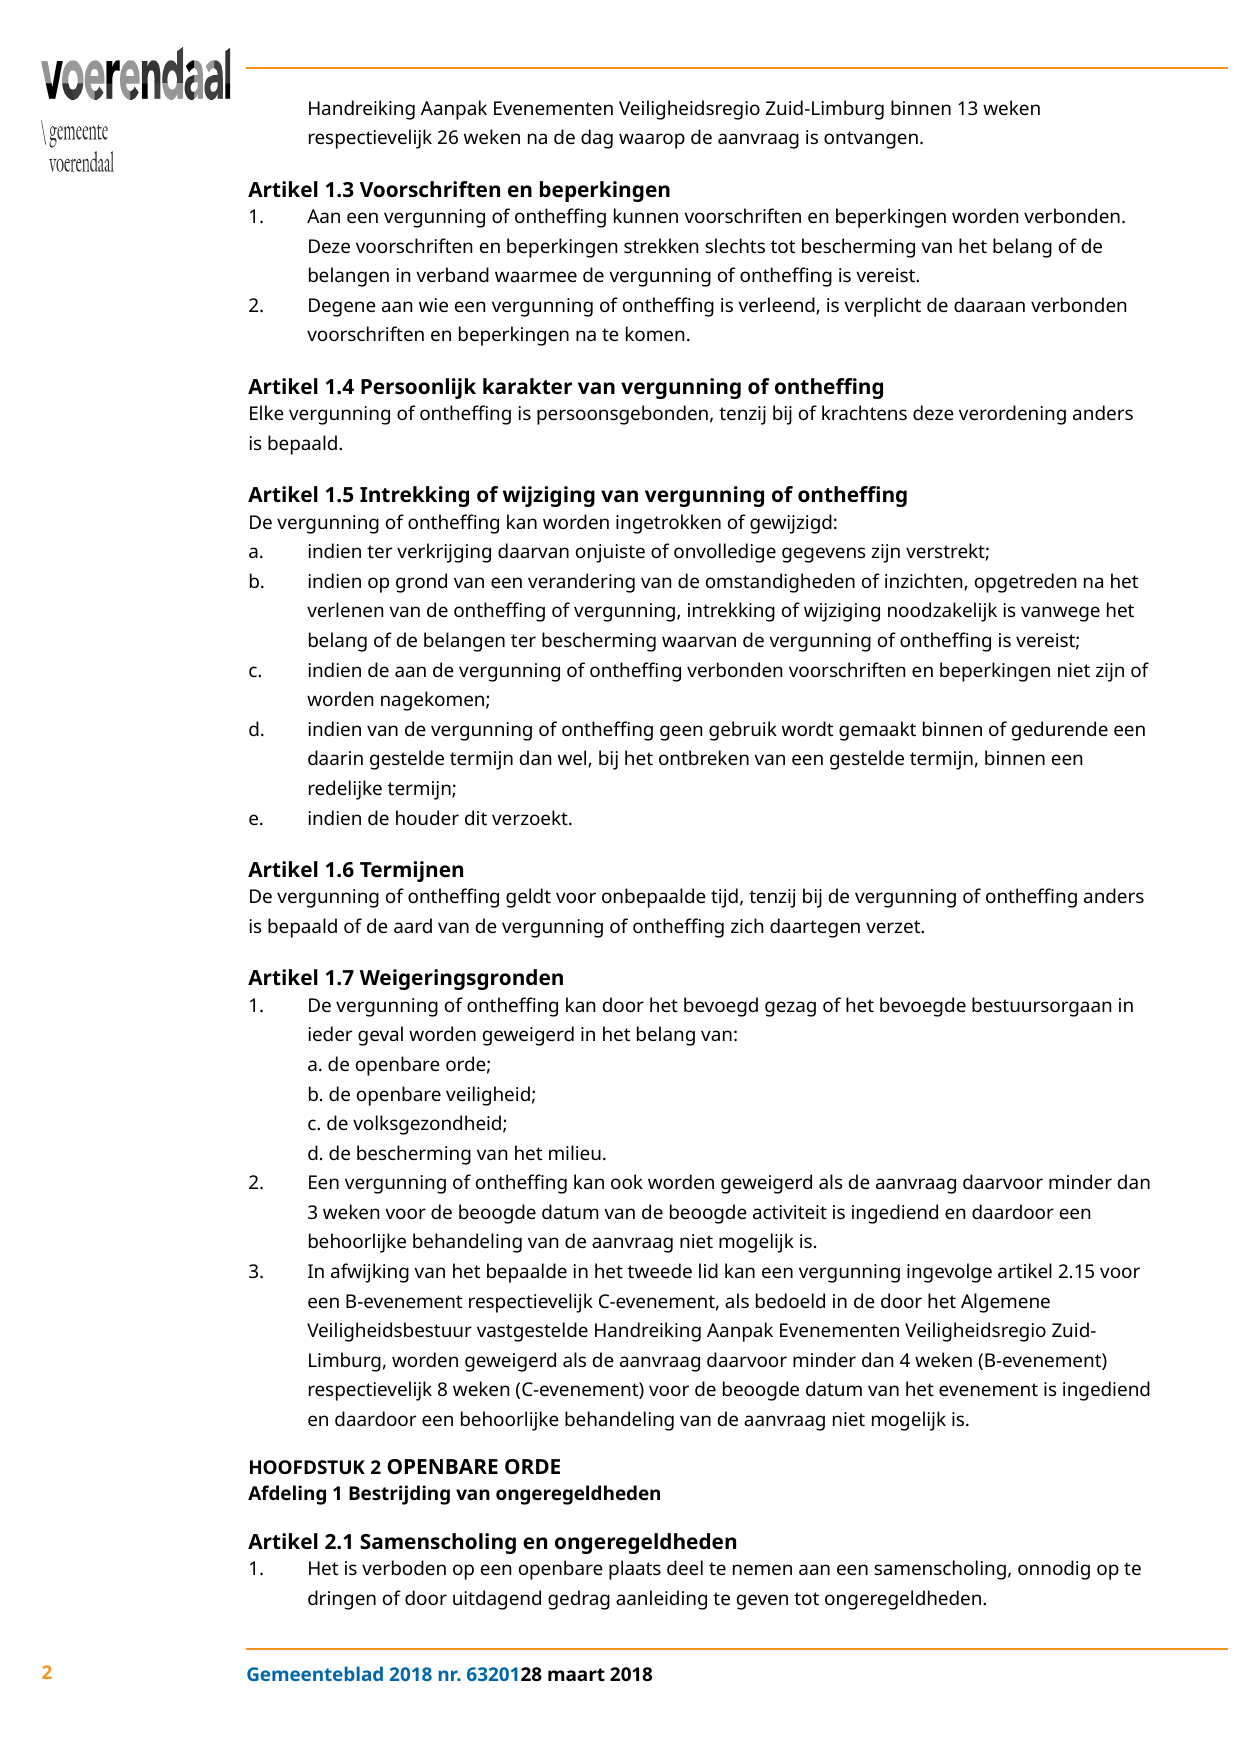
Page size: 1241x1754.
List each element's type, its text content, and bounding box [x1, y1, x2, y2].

list Aan een vergunning of ontheffing kunnen voorschriften en beperkingen worden verbonden. Deze voorschriften en beperkingen strekken slechts tot bescherming van het belang of de belangen in verband waarmee de vergunning of ontheffing is vereist. [248, 203, 1152, 288]
text De vergunning of ontheffing kan worden ingetrokken of gewijzigd: [248, 509, 1152, 534]
list indien de aan de vergunning of ontheffing verbonden voorschriften en beperkingen niet zijn of worden nagekomen; [248, 657, 1152, 712]
list indien ter verkrijging daarvan onjuiste of onvolledige gegevens zijn verstrekt; [248, 538, 1152, 564]
list Het is verboden op een openbare plaats deel te nemen aan een samenscholing, onnodig op te dringen of door uitdagend gedrag aanleiding te geven tot ongeregeldheden. [248, 1555, 1152, 1611]
text Artikel 1.6 Termijnen [248, 855, 1152, 883]
list In afwijking van het bepaalde in het tweede lid kan een vergunning ingevolge artikel 2.15 voor een B-evenement respectievelijk C-evenement, als bedoeld in de door het Algemene Veiligheidsbestuur vastgestelde Handreiking Aanpak Evenementen Veiligheidsregio Zuid-Limburg, worden geweigerd als de aanvraag daarvoor minder dan 4 weken (B-evenement) respectievelijk 8 weken (C-evenement) voor de beoogde datum van het evenement is ingediend en daardoor een behoorlijke behandeling van de aanvraag niet mogelijk is. [248, 1258, 1152, 1432]
list b. de openbare veiligheid; [248, 1081, 1152, 1106]
text Afdeling 1 Bestrijding van ongeregeldheden [248, 1480, 1152, 1506]
list Degene aan wie een vergunning of ontheffing is verleend, is verplicht de daaraan verbonden voorschriften en beperkingen na te komen. [248, 292, 1152, 347]
list indien van de vergunning of ontheffing geen gebruik wordt gemaakt binnen of gedurende een daarin gestelde termijn dan wel, bij het ontbreken van een gestelde termijn, binnen een redelijke termijn; [248, 716, 1152, 801]
text Artikel 2.1 Samenscholing en ongeregeldheden [248, 1527, 1152, 1555]
list c. de volksgezondheid; [248, 1110, 1152, 1136]
list indien de houder dit verzoekt. [248, 805, 1152, 830]
text HOOFDSTUK 2 OPENBARE ORDE [248, 1452, 1152, 1480]
text Artikel 1.3 Voorschriften en beperkingen [248, 175, 1152, 203]
text Artikel 1.5 Intrekking of wijziging van vergunning of ontheffing [248, 480, 1152, 509]
list d. de bescherming van het milieu. [248, 1140, 1152, 1166]
picture [41, 47, 231, 172]
list De vergunning of ontheffing kan door het bevoegd gezag of het bevoegde bestuursorgaan in ieder geval worden geweigerd in het belang van: [248, 992, 1152, 1047]
text Artikel 1.7 Weigeringsgronden [248, 963, 1152, 992]
text De vergunning of ontheffing geldt voor onbepaalde tijd, tenzij bij de vergunning of ontheffing anders is bepaald of de aard van de vergunning of ontheffing zich daartegen verzet. [248, 883, 1152, 939]
list Handreiking Aanpak Evenementen Veiligheidsregio Zuid-Limburg binnen 13 weken respectievelijk 26 weken na de dag waarop de aanvraag is ontvangen. [248, 95, 1152, 150]
text Artikel 1.4 Persoonlijk karakter van vergunning of ontheffing [248, 372, 1152, 400]
text Elke vergunning of ontheffing is persoonsgebonden, tenzij bij of krachtens deze verordening anders is bepaald. [248, 400, 1152, 456]
list Een vergunning of ontheffing kan ook worden geweigerd als de aanvraag daarvoor minder dan 3 weken voor de beoogde datum van de beoogde activiteit is ingediend en daardoor een behoorlijke behandeling van de aanvraag niet mogelijk is. [248, 1169, 1152, 1254]
list indien op grond van een verandering van de omstandigheden of inzichten, opgetreden na het verlenen van de ontheffing of vergunning, intrekking of wijziging noodzakelijk is vanwege het belang of de belangen ter bescherming waarvan de vergunning of ontheffing is vereist; [248, 568, 1152, 653]
list a. de openbare orde; [248, 1051, 1152, 1077]
